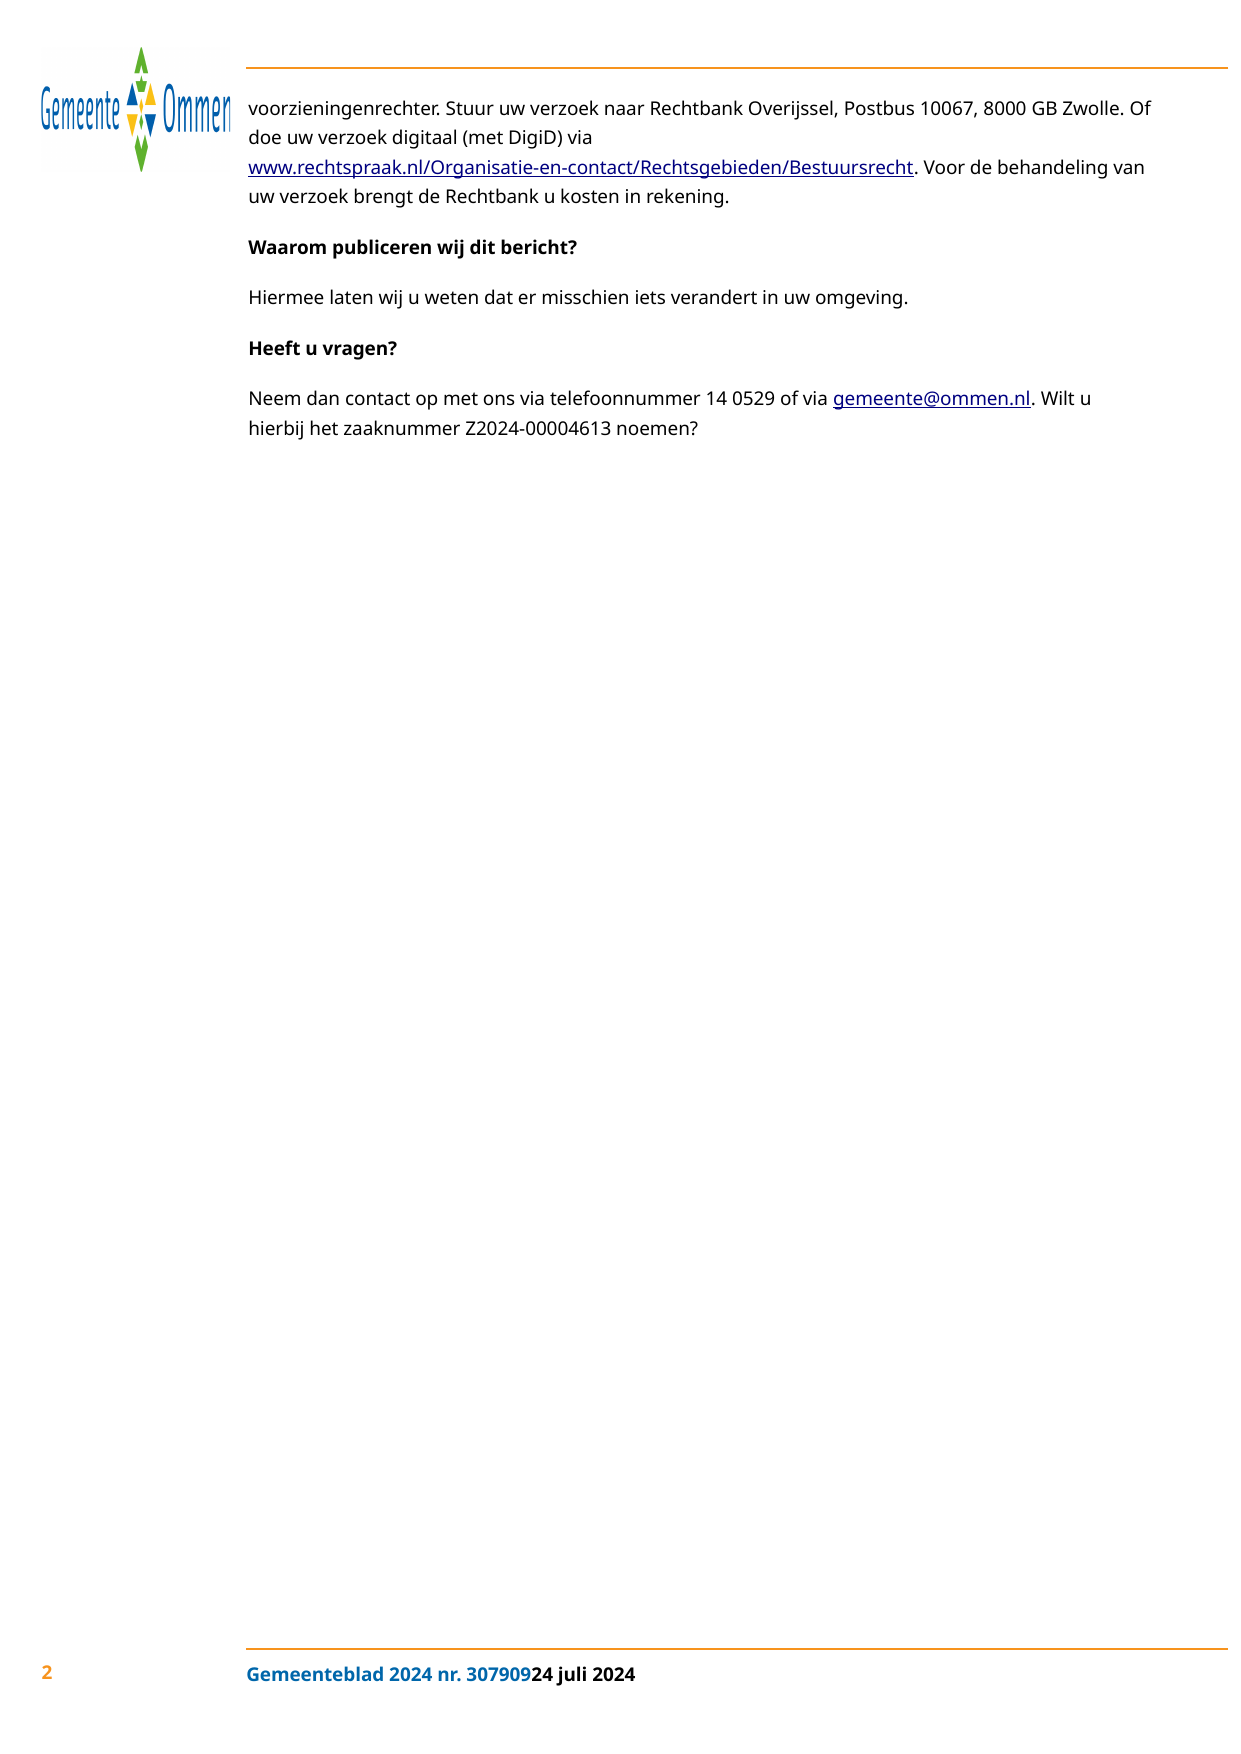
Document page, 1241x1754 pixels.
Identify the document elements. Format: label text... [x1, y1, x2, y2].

picture [41, 47, 231, 172]
text Waarom publiceren wij dit bericht? [248, 234, 1152, 260]
text Neem dan contact op met ons via telefoonnummer 14 0529 of via gemeente@ommen.nl. Wilt u hierbij het zaaknummer Z2024-00004613 noemen? [248, 385, 1152, 441]
text voorzieningenrechter. Stuur uw verzoek naar Rechtbank Overijssel, Postbus 10067, 8000 GB Zwolle. Of doe uw verzoek digitaal (met DigiD) via www.rechtspraak.nl/Organisatie-en-contact/Rechtsgebieden/Bestuursrecht. Voor de behandeling van uw verzoek brengt de Rechtbank u kosten in rekening. [248, 95, 1152, 209]
text Heeft u vragen? [248, 335, 1152, 361]
text Hiermee laten wij u weten dat er misschien iets verandert in uw omgeving. [248, 284, 1152, 310]
